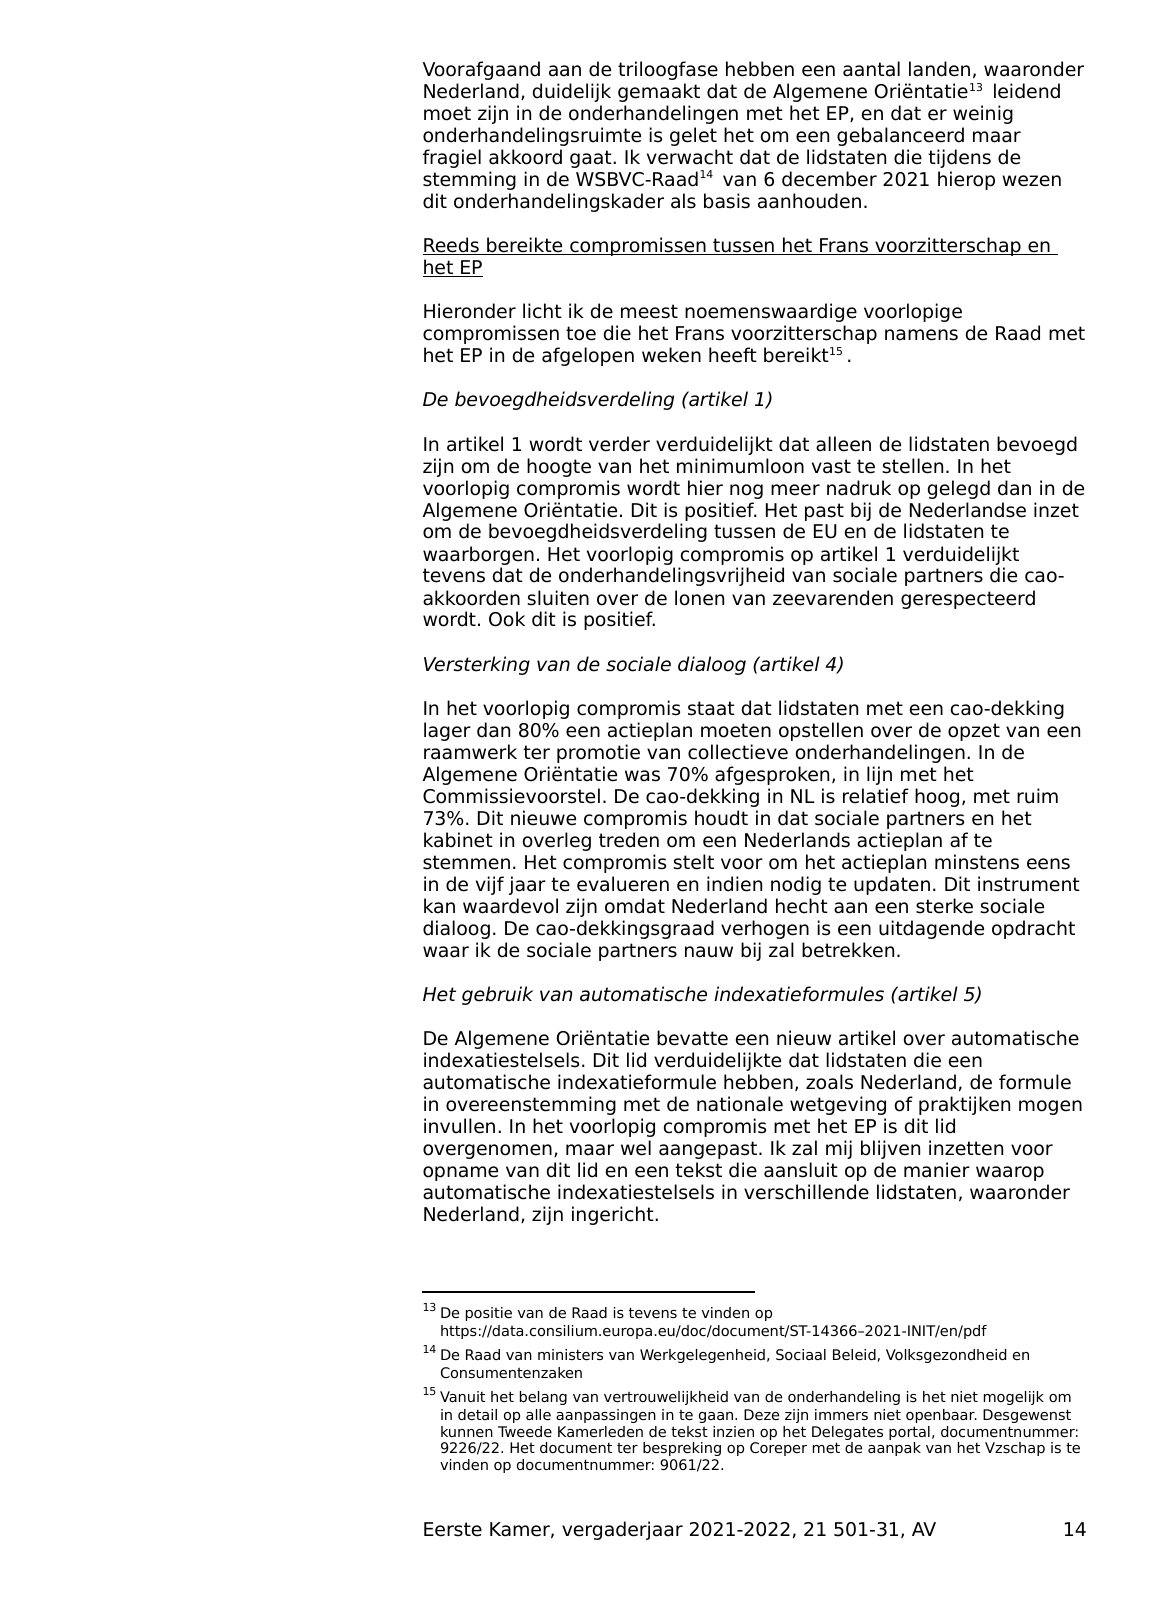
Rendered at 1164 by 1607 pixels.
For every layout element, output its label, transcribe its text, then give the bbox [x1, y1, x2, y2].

subtitle Versterking van de sociale dialoog (artikel 4) [422, 653, 1087, 676]
text In het voorlopig compromis staat dat lidstaten met een cao-dekking lager dan 80% een actieplan moeten opstellen over de opzet van een raamwerk ter promotie van collectieve onderhandelingen. In de Algemene Oriëntatie was 70% afgesproken, in lijn met het Commissievoorstel. De cao-dekking in NL is relatief hoog, met ruim 73%. Dit nieuwe compromis houdt in dat sociale partners en het kabinet in overleg treden om een Nederlands actieplan af te stemmen. Het compromis stelt voor om het actieplan minstens eens in de vijf jaar te evalueren en indien nodig te updaten. Dit instrument kan waardevol zijn omdat Nederland hecht aan een sterke sociale dialoog. De cao-dekkingsgraad verhogen is een uitdagende opdracht waar ik de sociale partners nauw bij zal betrekken. [422, 698, 1087, 961]
subtitle Reeds bereikte compromissen tussen het Frans voorzitterschap en het EP [422, 235, 1087, 279]
text In artikel 1 wordt verder verduidelijkt dat alleen de lidstaten bevoegd zijn om de hoogte van het minimumloon vast te stellen. In het voorlopig compromis wordt hier nog meer nadruk op gelegd dan in de Algemene Oriëntatie. Dit is positief. Het past bij de Nederlandse inzet om de bevoegdheidsverdeling tussen de EU en de lidstaten te waarborgen. Het voorlopig compromis op artikel 1 verduidelijkt tevens dat de onderhandelingsvrijheid van sociale partners die cao-akkoorden sluiten over de lonen van zeevarenden gerespecteerd wordt. Ook dit is positief. [422, 433, 1087, 631]
text De positie van de Raad is tevens te vinden op https://data.consilium.europa.eu/doc/document/ST-14366–2021-INIT/en/pdf [422, 1301, 1087, 1340]
text De Algemene Oriëntatie bevatte een nieuw artikel over automatische indexatiestelsels. Dit lid verduidelijkte dat lidstaten die een automatische indexatieformule hebben, zoals Nederland, de formule in overeenstemming met de nationale wetgeving of praktijken mogen invullen. In het voorlopig compromis met het EP is dit lid overgenomen, maar wel aangepast. Ik zal mij blijven inzetten voor opname van dit lid en een tekst die aansluit op de manier waarop automatische indexatiestelsels in verschillende lidstaten, waaronder Nederland, zijn ingericht. [422, 1028, 1087, 1226]
text Hieronder licht ik de meest noemenswaardige voorlopige compromissen toe die het Frans voorzitterschap namens de Raad met het EP in de afgelopen weken heeft bereikt. [422, 301, 1087, 367]
text Voorafgaand aan de triloogfase hebben een aantal landen, waaronder Nederland, duidelijk gemaakt dat de Algemene Oriëntatie leidend moet zijn in de onderhandelingen met het EP, en dat er weinig onderhandelingsruimte is gelet het om een gebalanceerd maar fragiel akkoord gaat. Ik verwacht dat de lidstaten die tijdens de stemming in de WSBVC-Raad van 6 december 2021 hierop wezen dit onderhandelingskader als basis aanhouden. [422, 59, 1087, 213]
text De Raad van ministers van Werkgelegenheid, Sociaal Beleid, Volksgezondheid en Consumentenzaken [422, 1343, 1087, 1382]
text Vanuit het belang van vertrouwelijkheid van de onderhandeling is het niet mogelijk om in detail op alle aanpassingen in te gaan. Deze zijn immers niet openbaar. Desgewenst kunnen Tweede Kamerleden de tekst inzien op het Delegates portal, documentnummer: 9226/22. Het document ter bespreking op Coreper met de aanpak van het Vzschap is te vinden op documentnummer: 9061/22. [422, 1385, 1087, 1474]
subtitle De bevoegdheidsverdeling (artikel 1) [422, 389, 1087, 411]
subtitle Het gebruik van automatische indexatieformules (artikel 5) [422, 984, 1087, 1006]
